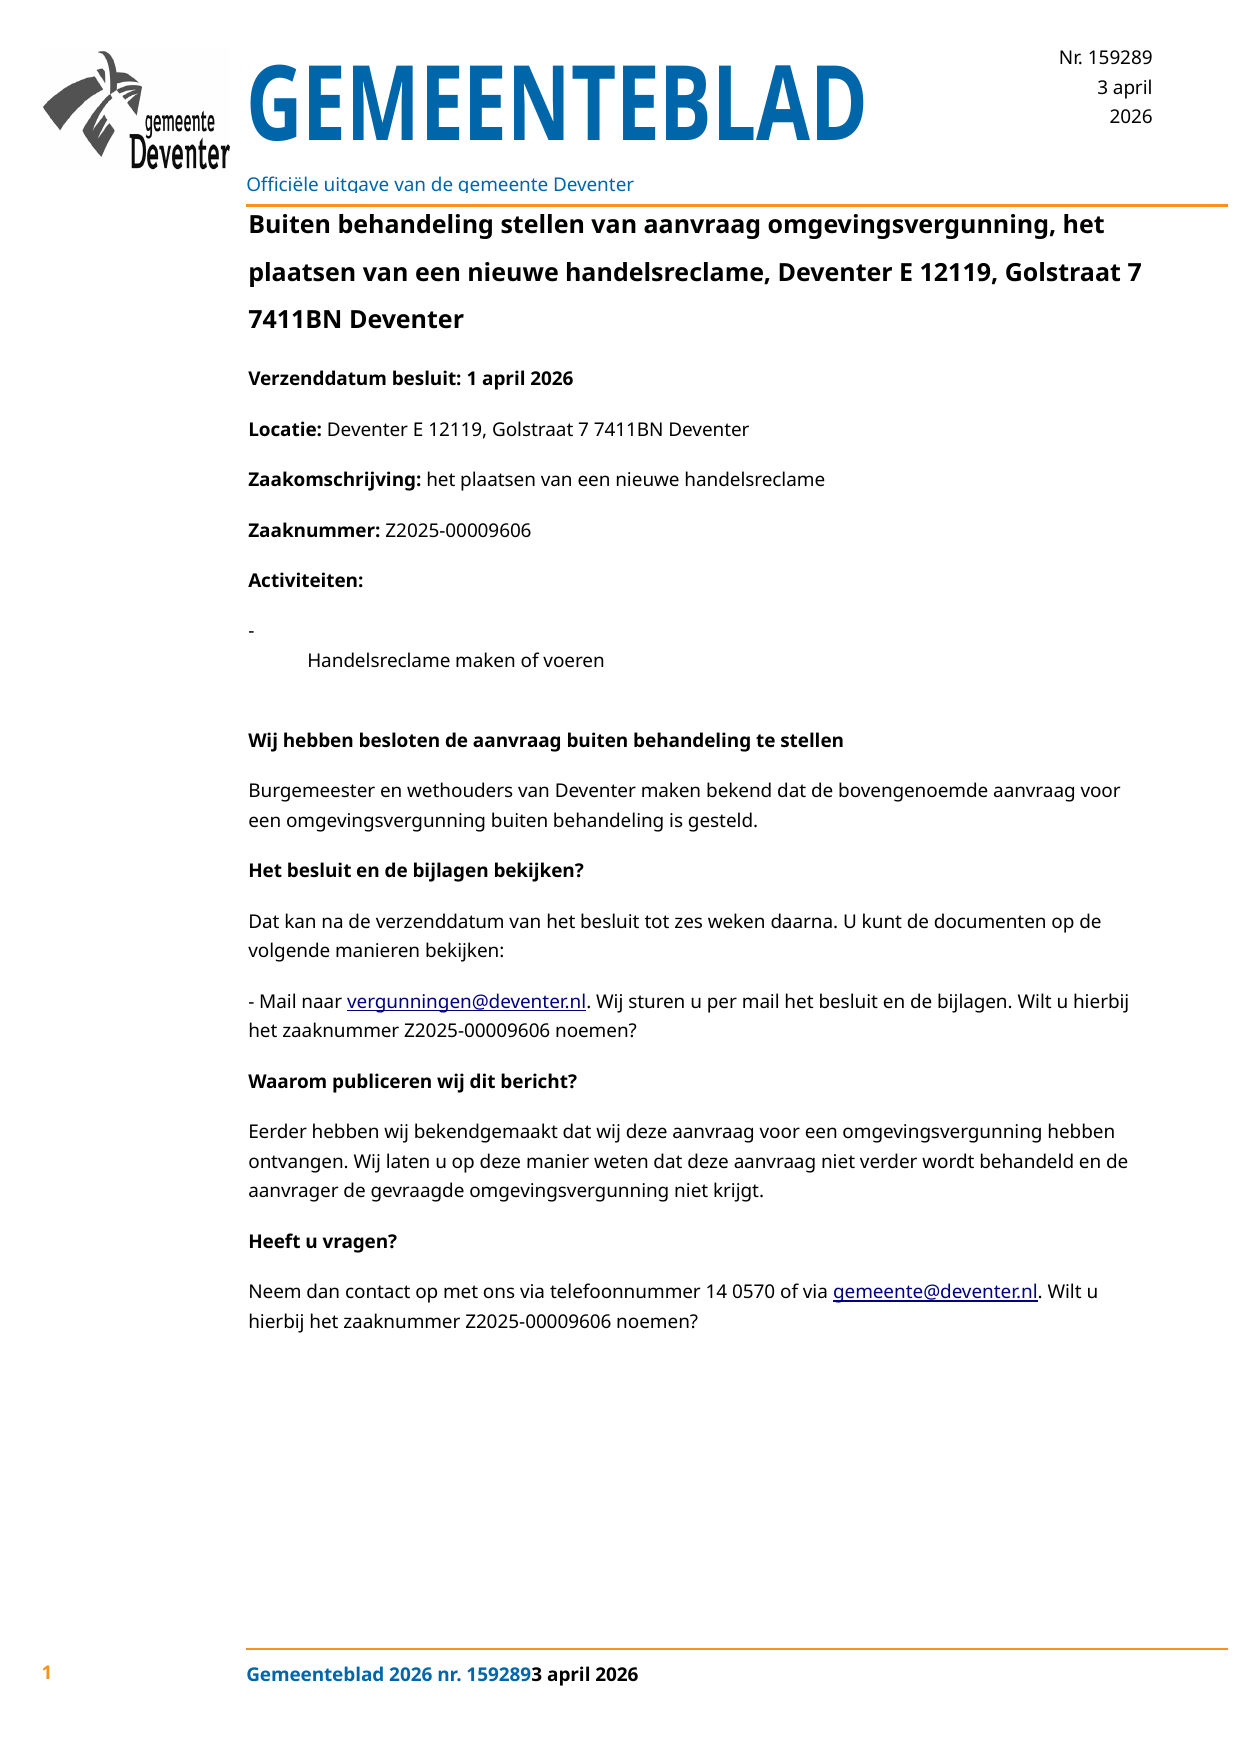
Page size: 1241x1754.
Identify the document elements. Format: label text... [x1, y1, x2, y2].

text Dat kan na de verzenddatum van het besluit tot zes weken daarna. U kunt de documenten op de volgende manieren bekijken: [248, 908, 1152, 963]
text - Mail naar vergunningen@deventer.nl. Wij sturen u per mail het besluit en de bijlagen. Wilt u hierbij het zaaknummer Z2025-00009606 noemen? [248, 988, 1152, 1043]
text Eerder hebben wij bekendgemaakt dat wij deze aanvraag voor een omgevingsvergunning hebben ontvangen. Wij laten u op deze manier weten dat deze aanvraag niet verder wordt behandeld en de aanvrager de gevraagde omgevingsvergunning niet krijgt. [248, 1118, 1152, 1203]
text Buiten behandeling stellen van aanvraag omgevingsvergunning, het plaatsen van een nieuwe handelsreclame, Deventer E 12119, Golstraat 7 7411BN Deventer [248, 207, 1152, 336]
picture [41, 47, 231, 172]
text Zaakomschrijving: het plaatsen van een nieuwe handelsreclame [248, 466, 1152, 492]
text Het besluit en de bijlagen bekijken? [248, 858, 1152, 883]
text Burgemeester en wethouders van Deventer maken bekend dat de bovengenoemde aanvraag voor een omgevingsvergunning buiten behandeling is gesteld. [248, 778, 1152, 833]
text Activiteiten: [248, 567, 1152, 593]
text Waarom publiceren wij dit bericht? [248, 1068, 1152, 1094]
text Verzenddatum besluit: 1 april 2026 [248, 366, 1152, 391]
list Handelsreclame maken of voeren [248, 647, 1152, 673]
text Neem dan contact op met ons via telefoonnummer 14 0570 of via gemeente@deventer.nl. Wilt u hierbij het zaaknummer Z2025-00009606 noemen? [248, 1278, 1152, 1334]
text Heeft u vragen? [248, 1228, 1152, 1254]
text Locatie: Deventer E 12119, Golstraat 7 7411BN Deventer [248, 416, 1152, 442]
text Wij hebben besloten de aanvraag buiten behandeling te stellen [248, 727, 1152, 753]
text Zaaknummer: Z2025-00009606 [248, 517, 1152, 542]
